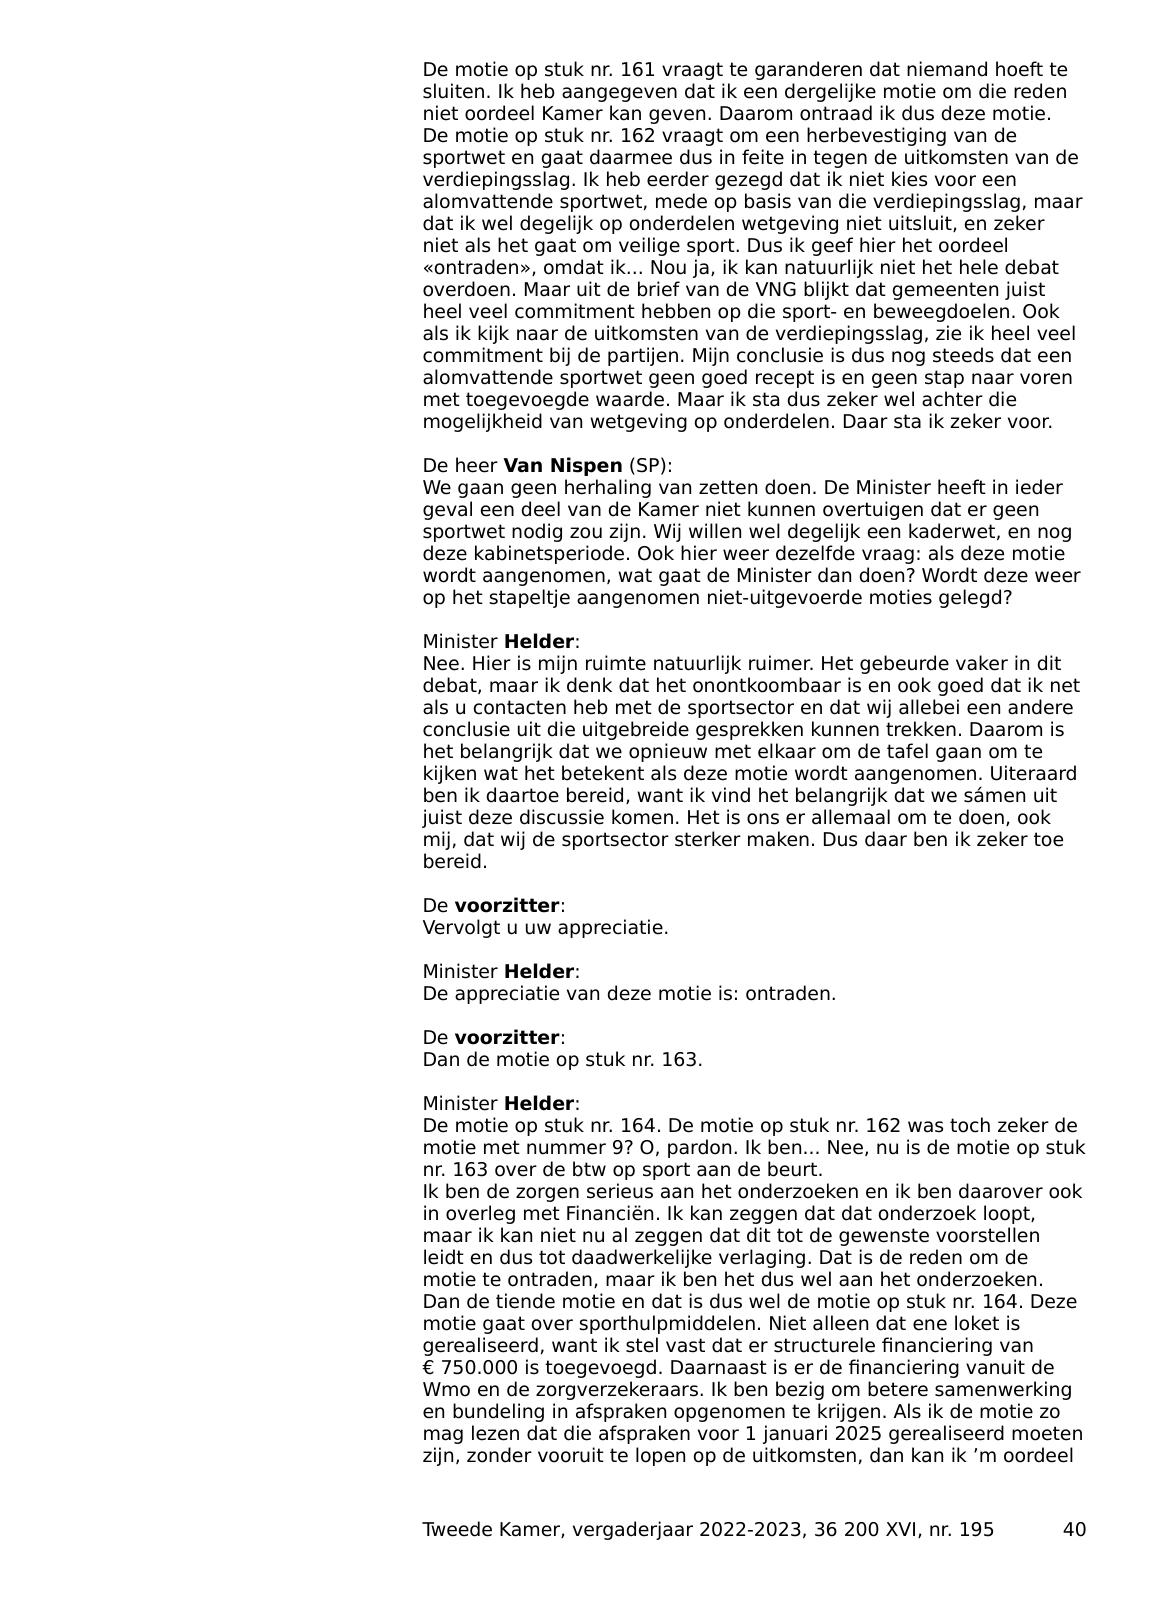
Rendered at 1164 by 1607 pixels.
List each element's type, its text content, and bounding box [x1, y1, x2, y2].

text We gaan geen herhaling van zetten doen. De Minister heeft in ieder geval een deel van de Kamer niet kunnen overtuigen dat er geen sportwet nodig zou zijn. Wij willen wel degelijk een kaderwet, en nog deze kabinetsperiode. Ook hier weer dezelfde vraag: als deze motie wordt aangenomen, wat gaat de Minister dan doen? Wordt deze weer op het stapeltje aangenomen niet-uitgevoerde moties gelegd? [422, 477, 1087, 609]
text Dan de motie op stuk nr. 163. [422, 1049, 1087, 1071]
text De voorzitter: [422, 1027, 1087, 1049]
text Vervolgt u uw appreciatie. [422, 917, 1087, 939]
text Minister Helder: [422, 961, 1087, 983]
text De heer Van Nispen (SP): [422, 455, 1087, 477]
text De motie op stuk nr. 162 vraagt om een herbevestiging van de sportwet en gaat daarmee dus in feite in tegen de uitkomsten van de verdiepingsslag. Ik heb eerder gezegd dat ik niet kies voor een alomvattende sportwet, mede op basis van die verdiepingsslag, maar dat ik wel degelijk op onderdelen wetgeving niet uitsluit, en zeker niet als het gaat om veilige sport. Dus ik geef hier het oordeel «ontraden», omdat ik... Nou ja, ik kan natuurlijk niet het hele debat overdoen. Maar uit de brief van de VNG blijkt dat gemeenten juist heel veel commitment hebben op die sport- en beweegdoelen. Ook als ik kijk naar de uitkomsten van de verdiepingsslag, zie ik heel veel commitment bij de partijen. Mijn conclusie is dus nog steeds dat een alomvattende sportwet geen goed recept is en geen stap naar voren met toegevoegde waarde. Maar ik sta dus zeker wel achter die mogelijkheid van wetgeving op onderdelen. Daar sta ik zeker voor. [422, 125, 1087, 433]
text De voorzitter: [422, 895, 1087, 917]
text De motie op stuk nr. 161 vraagt te garanderen dat niemand hoeft te sluiten. Ik heb aangegeven dat ik een dergelijke motie om die reden niet oordeel Kamer kan geven. Daarom ontraad ik dus deze motie. [422, 59, 1087, 125]
text Ik ben de zorgen serieus aan het onderzoeken en ik ben daarover ook in overleg met Financiën. Ik kan zeggen dat dat onderzoek loopt, maar ik kan niet nu al zeggen dat dit tot de gewenste voorstellen leidt en dus tot daadwerkelijke verlaging. Dat is de reden om de motie te ontraden, maar ik ben het dus wel aan het onderzoeken. [422, 1181, 1087, 1291]
text De motie op stuk nr. 164. De motie op stuk nr. 162 was toch zeker de motie met nummer 9? O, pardon. Ik ben... Nee, nu is de motie op stuk nr. 163 over de btw op sport aan de beurt. [422, 1115, 1087, 1181]
text Dan de tiende motie en dat is dus wel de motie op stuk nr. 164. Deze motie gaat over sporthulpmiddelen. Niet alleen dat ene loket is gerealiseerd, want ik stel vast dat er structurele financiering van € 750.000 is toegevoegd. Daarnaast is er de financiering vanuit de Wmo en de zorgverzekeraars. Ik ben bezig om betere samenwerking en bundeling in afspraken opgenomen te krijgen. Als ik de motie zo mag lezen dat die afspraken voor 1 januari 2025 gerealiseerd moeten zijn, zonder vooruit te lopen op de uitkomsten, dan kan ik ’m oordeel [422, 1291, 1087, 1467]
text Minister Helder: [422, 1093, 1087, 1115]
text De appreciatie van deze motie is: ontraden. [422, 983, 1087, 1005]
text Minister Helder: [422, 631, 1087, 653]
text Nee. Hier is mijn ruimte natuurlijk ruimer. Het gebeurde vaker in dit debat, maar ik denk dat het onontkoombaar is en ook goed dat ik net als u contacten heb met de sportsector en dat wij allebei een andere conclusie uit die uitgebreide gesprekken kunnen trekken. Daarom is het belangrijk dat we opnieuw met elkaar om de tafel gaan om te kijken wat het betekent als deze motie wordt aangenomen. Uiteraard ben ik daartoe bereid, want ik vind het belangrijk dat we sámen uit juist deze discussie komen. Het is ons er allemaal om te doen, ook mij, dat wij de sportsector sterker maken. Dus daar ben ik zeker toe bereid. [422, 653, 1087, 873]
